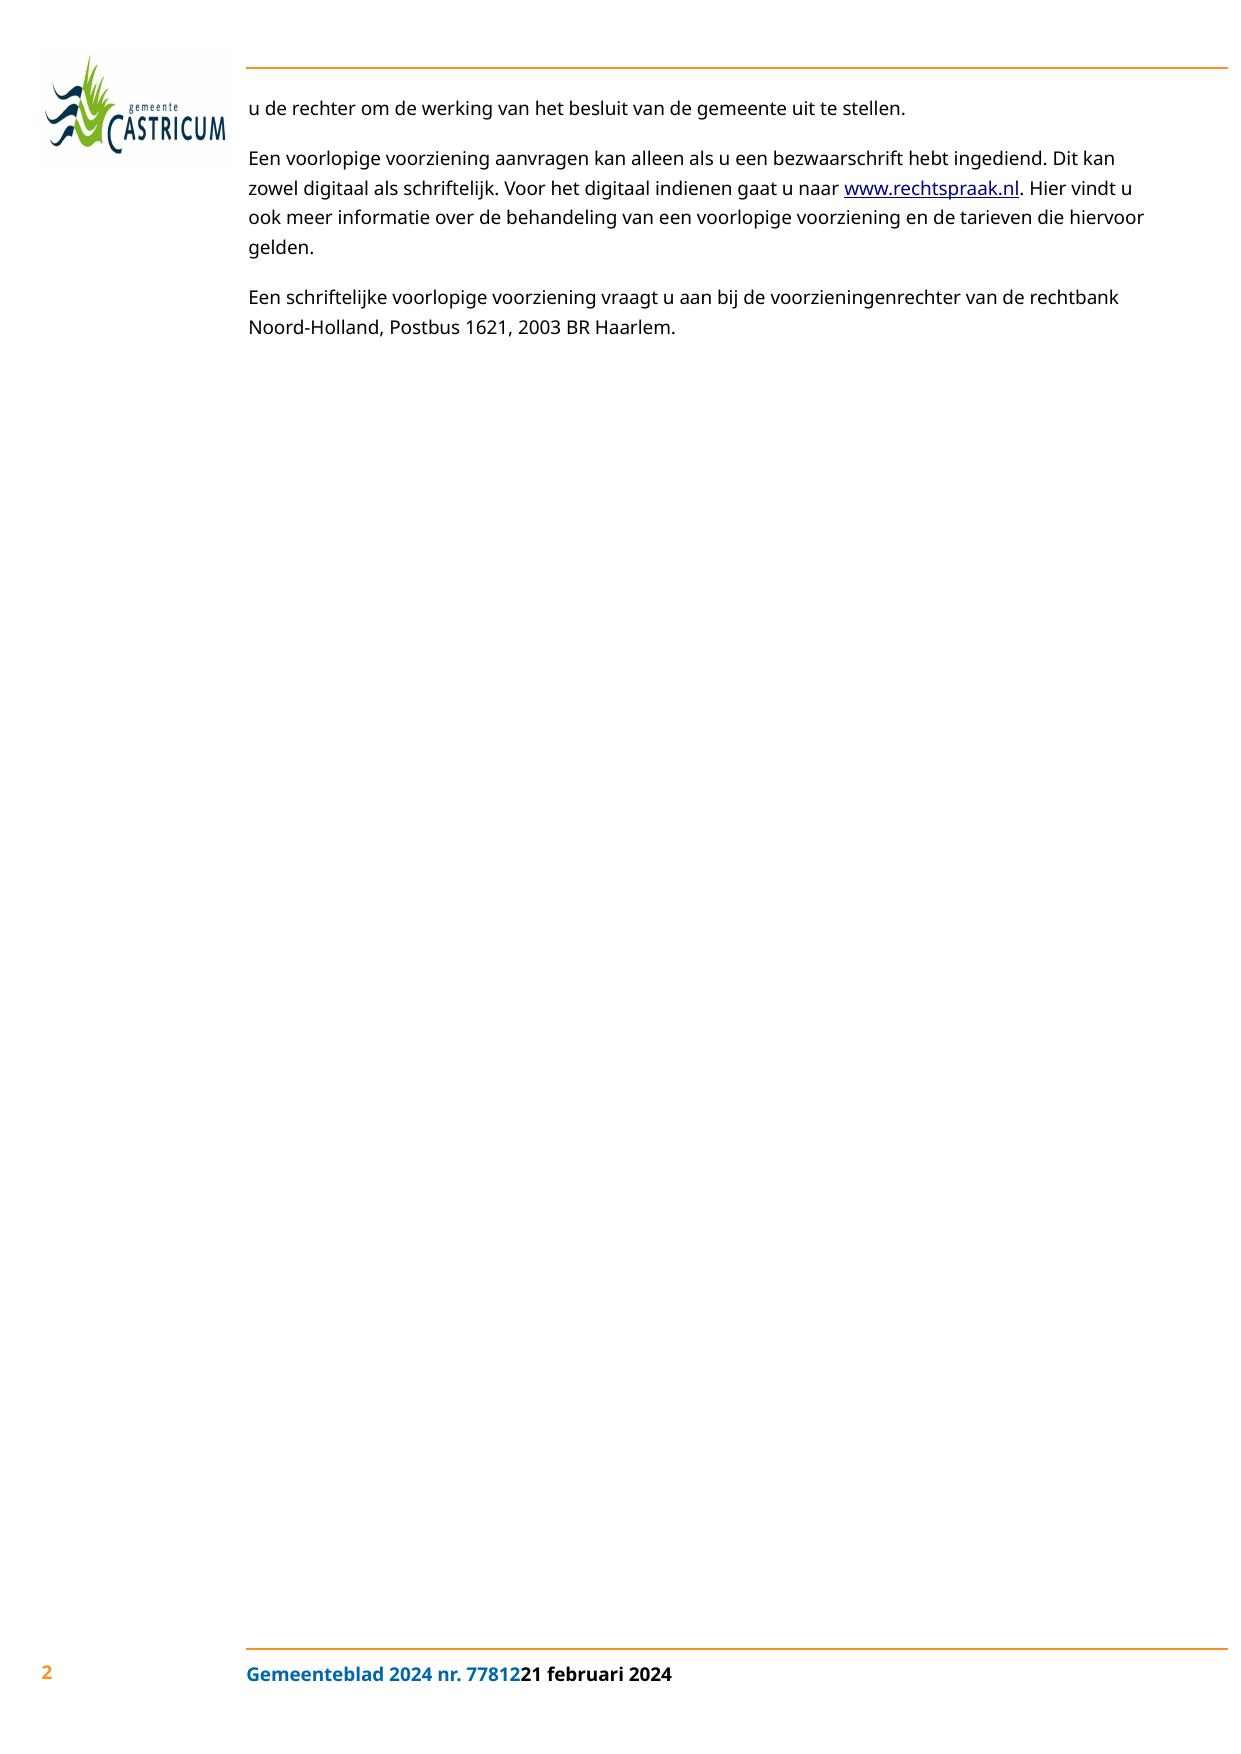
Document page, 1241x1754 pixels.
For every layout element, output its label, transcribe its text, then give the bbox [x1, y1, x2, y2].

text u de rechter om de werking van het besluit van de gemeente uit te stellen. [248, 95, 1152, 121]
picture [41, 47, 231, 172]
text Een voorlopige voorziening aanvragen kan alleen als u een bezwaarschrift hebt ingediend. Dit kan zowel digitaal als schriftelijk. Voor het digitaal indienen gaat u naar www.rechtspraak.nl. Hier vindt u ook meer informatie over de behandeling van een voorlopige voorziening en de tarieven die hiervoor gelden. [248, 145, 1152, 260]
text Een schriftelijke voorlopige voorziening vraagt u aan bij de voorzieningenrechter van de rechtbank Noord-Holland, Postbus 1621, 2003 BR Haarlem. [248, 284, 1152, 340]
